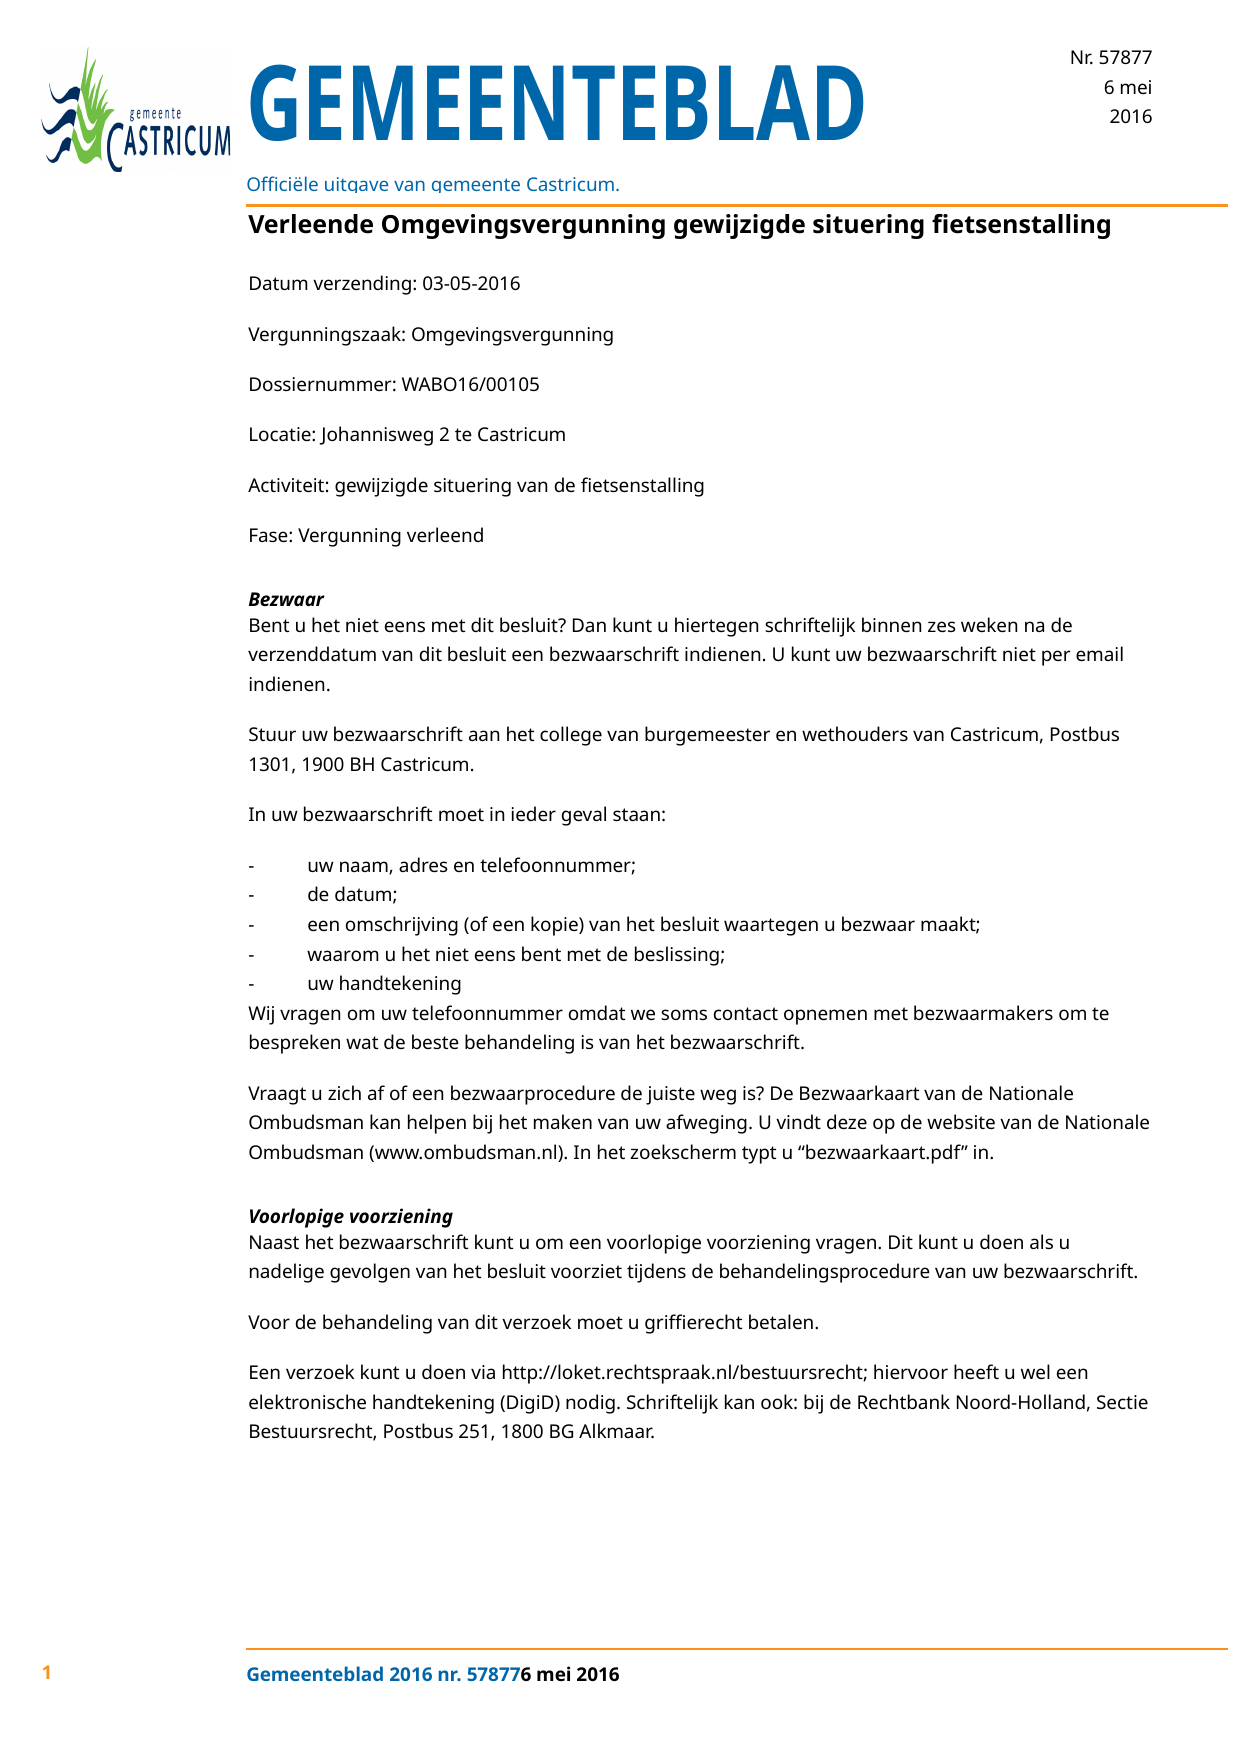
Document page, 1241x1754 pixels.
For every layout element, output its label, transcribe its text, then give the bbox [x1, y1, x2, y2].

text Fase: Vergunning verleend [248, 522, 1152, 548]
picture [41, 47, 231, 172]
list uw naam, adres en telefoonnummer; [248, 852, 1152, 878]
text Wij vragen om uw telefoonnummer omdat we soms contact opnemen met bezwaarmakers om te bespreken wat de beste behandeling is van het bezwaarschrift. [248, 1000, 1152, 1055]
text Stuur uw bezwaarschrift aan het college van burgemeester en wethouders van Castricum, Postbus 1301, 1900 BH Castricum. [248, 722, 1152, 777]
text Verleende Omgevingsvergunning gewijzigde situering fietsenstalling [248, 207, 1152, 241]
text Bent u het niet eens met dit besluit? Dan kunt u hiertegen schriftelijk binnen zes weken na de verzenddatum van dit besluit een bezwaarschrift indienen. U kunt uw bezwaarschrift niet per email indienen. [248, 612, 1152, 697]
text Vergunningszaak: Omgevingsvergunning [248, 321, 1152, 346]
text Vraagt u zich af of een bezwaarprocedure de juiste weg is? De Bezwaarkaart van de Nationale Ombudsman kan helpen bij het maken van uw afweging. U vindt deze op de website van de Nationale Ombudsman (www.ombudsman.nl). In het zoekscherm typt u “bezwaarkaart.pdf” in. [248, 1080, 1152, 1165]
list de datum; [248, 882, 1152, 907]
text Datum verzending: 03-05-2016 [248, 270, 1152, 296]
text Activiteit: gewijzigde situering van de fietsenstalling [248, 472, 1152, 498]
text Bezwaar [248, 586, 1152, 612]
list waarom u het niet eens bent met de beslissing; [248, 941, 1152, 967]
text Voorlopige voorziening [248, 1203, 1152, 1229]
text Dossiernummer: WABO16/00105 [248, 371, 1152, 397]
text Naast het bezwaarschrift kunt u om een voorlopige voorziening vragen. Dit kunt u doen als u nadelige gevolgen van het besluit voorziet tijdens de behandelingsprocedure van uw bezwaarschrift. [248, 1229, 1152, 1284]
text Een verzoek kunt u doen via http://loket.rechtspraak.nl/bestuursrecht; hiervoor heeft u wel een elektronische handtekening (DigiD) nodig. Schriftelijk kan ook: bij de Rechtbank Noord-Holland, Sectie Bestuursrecht, Postbus 251, 1800 BG Alkmaar. [248, 1359, 1152, 1444]
list een omschrijving (of een kopie) van het besluit waartegen u bezwaar maakt; [248, 911, 1152, 937]
text Voor de behandeling van dit verzoek moet u griffierecht betalen. [248, 1309, 1152, 1334]
text In uw bezwaarschrift moet in ieder geval staan: [248, 802, 1152, 827]
list uw handtekening [248, 970, 1152, 996]
text Locatie: Johannisweg 2 te Castricum [248, 422, 1152, 447]
